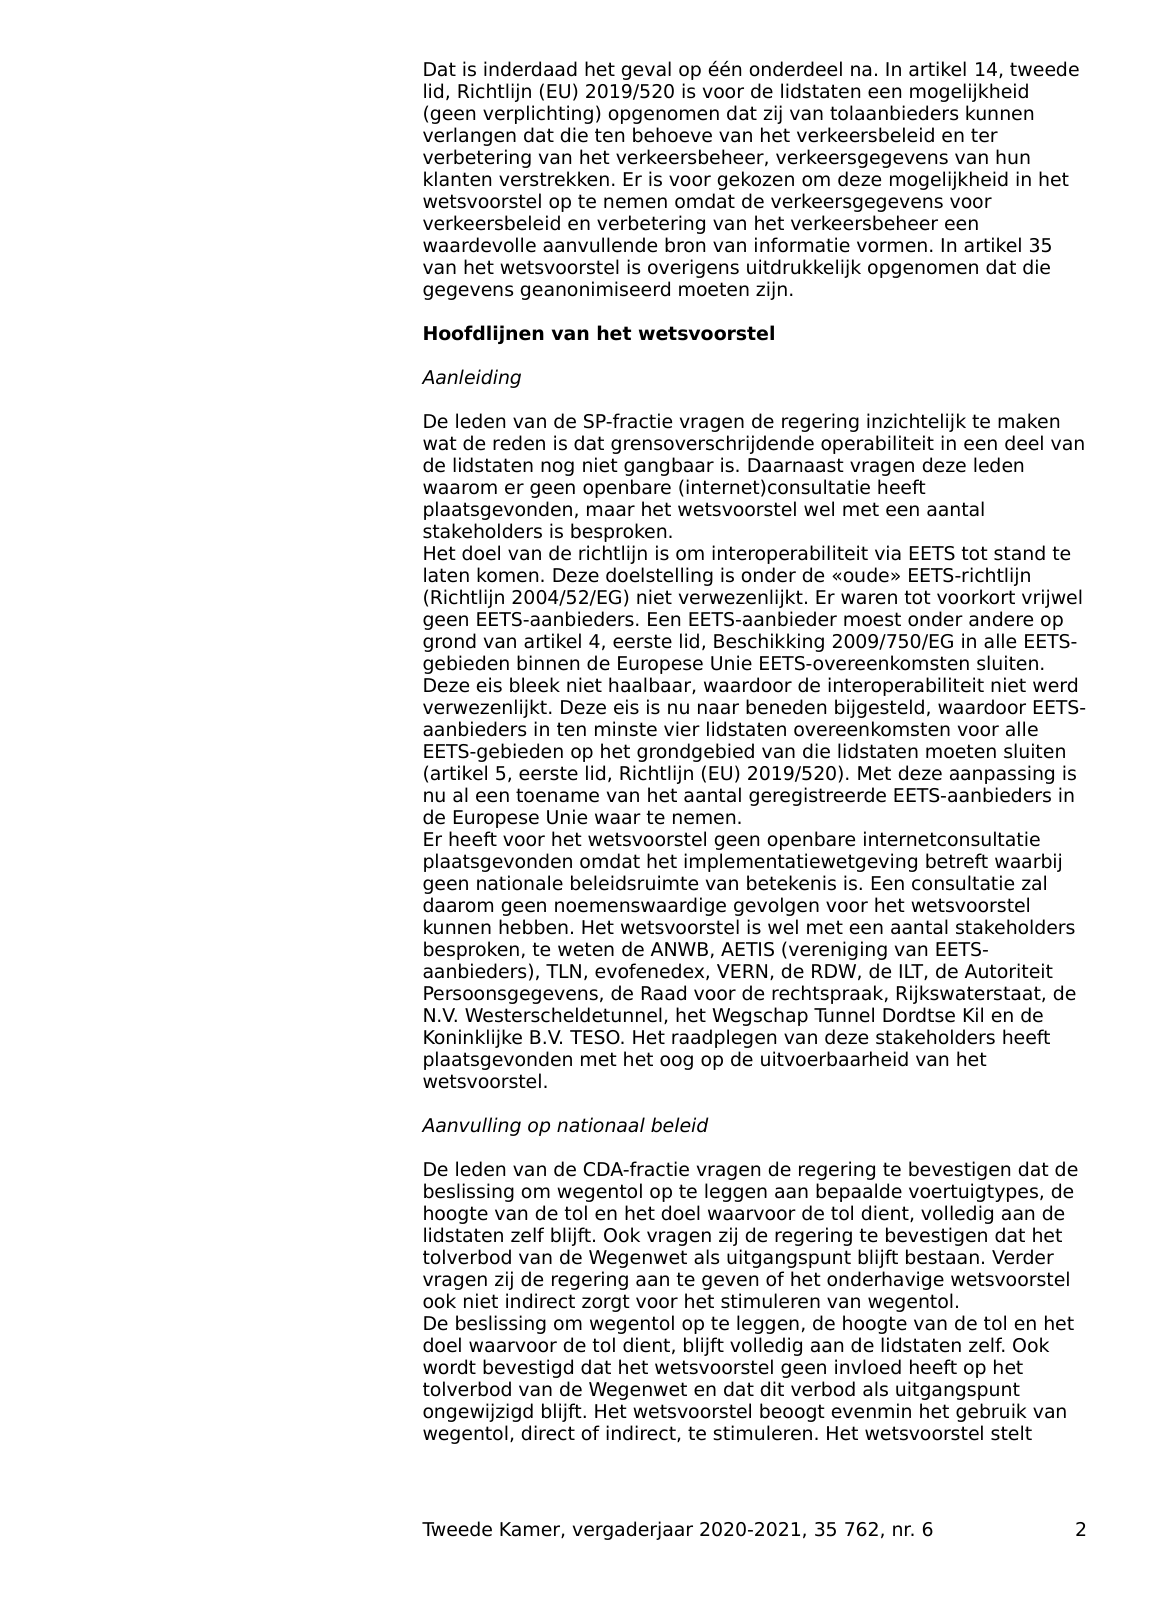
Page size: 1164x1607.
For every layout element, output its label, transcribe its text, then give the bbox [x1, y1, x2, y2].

text Dat is inderdaad het geval op één onderdeel na. In artikel 14, tweede lid, Richtlijn (EU) 2019/520 is voor de lidstaten een mogelijkheid (geen verplichting) opgenomen dat zij van tolaanbieders kunnen verlangen dat die ten behoeve van het verkeersbeleid en ter verbetering van het verkeersbeheer, verkeersgegevens van hun klanten verstrekken. Er is voor gekozen om deze mogelijkheid in het wetsvoorstel op te nemen omdat de verkeersgegevens voor verkeersbeleid en verbetering van het verkeersbeheer een waardevolle aanvullende bron van informatie vormen. In artikel 35 van het wetsvoorstel is overigens uitdrukkelijk opgenomen dat die gegevens geanonimiseerd moeten zijn. [422, 59, 1087, 301]
subtitle Hoofdlijnen van het wetsvoorstel [422, 323, 1087, 345]
text Het doel van de richtlijn is om interoperabiliteit via EETS tot stand te laten komen. Deze doelstelling is onder de «oude» EETS-richtlijn (Richtlijn 2004/52/EG) niet verwezenlijkt. Er waren tot voorkort vrijwel geen EETS-aanbieders. Een EETS-aanbieder moest onder andere op grond van artikel 4, eerste lid, Beschikking 2009/750/EG in alle EETS-gebieden binnen de Europese Unie EETS-overeenkomsten sluiten. Deze eis bleek niet haalbaar, waardoor de interoperabiliteit niet werd verwezenlijkt. Deze eis is nu naar beneden bijgesteld, waardoor EETS-aanbieders in ten minste vier lidstaten overeenkomsten voor alle EETS-gebieden op het grondgebied van die lidstaten moeten sluiten (artikel 5, eerste lid, Richtlijn (EU) 2019/520). Met deze aanpassing is nu al een toename van het aantal geregistreerde EETS-aanbieders in de Europese Unie waar te nemen. [422, 543, 1087, 829]
text Er heeft voor het wetsvoorstel geen openbare internetconsultatie plaatsgevonden omdat het implementatiewetgeving betreft waarbij geen nationale beleidsruimte van betekenis is. Een consultatie zal daarom geen noemenswaardige gevolgen voor het wetsvoorstel kunnen hebben. Het wetsvoorstel is wel met een aantal stakeholders besproken, te weten de ANWB, AETIS (vereniging van EETS-aanbieders), TLN, evofenedex, VERN, de RDW, de ILT, de Autoriteit Persoonsgegevens, de Raad voor de rechtspraak, Rijkswaterstaat, de N.V. Westerscheldetunnel, het Wegschap Tunnel Dordtse Kil en de Koninklijke B.V. TESO. Het raadplegen van deze stakeholders heeft plaatsgevonden met het oog op de uitvoerbaarheid van het wetsvoorstel. [422, 829, 1087, 1093]
text De beslissing om wegentol op te leggen, de hoogte van de tol en het doel waarvoor de tol dient, blijft volledig aan de lidstaten zelf. Ook wordt bevestigd dat het wetsvoorstel geen invloed heeft op het tolverbod van de Wegenwet en dat dit verbod als uitgangspunt ongewijzigd blijft. Het wetsvoorstel beoogt evenmin het gebruik van wegentol, direct of indirect, te stimuleren. Het wetsvoorstel stelt [422, 1313, 1087, 1445]
text De leden van de SP-fractie vragen de regering inzichtelijk te maken wat de reden is dat grensoverschrijdende operabiliteit in een deel van de lidstaten nog niet gangbaar is. Daarnaast vragen deze leden waarom er geen openbare (internet)consultatie heeft plaatsgevonden, maar het wetsvoorstel wel met een aantal stakeholders is besproken. [422, 411, 1087, 543]
subtitle Aanvulling op nationaal beleid [422, 1115, 1087, 1137]
subtitle Aanleiding [422, 367, 1087, 389]
text De leden van de CDA-fractie vragen de regering te bevestigen dat de beslissing om wegentol op te leggen aan bepaalde voertuigtypes, de hoogte van de tol en het doel waarvoor de tol dient, volledig aan de lidstaten zelf blijft. Ook vragen zij de regering te bevestigen dat het tolverbod van de Wegenwet als uitgangspunt blijft bestaan. Verder vragen zij de regering aan te geven of het onderhavige wetsvoorstel ook niet indirect zorgt voor het stimuleren van wegentol. [422, 1159, 1087, 1313]
